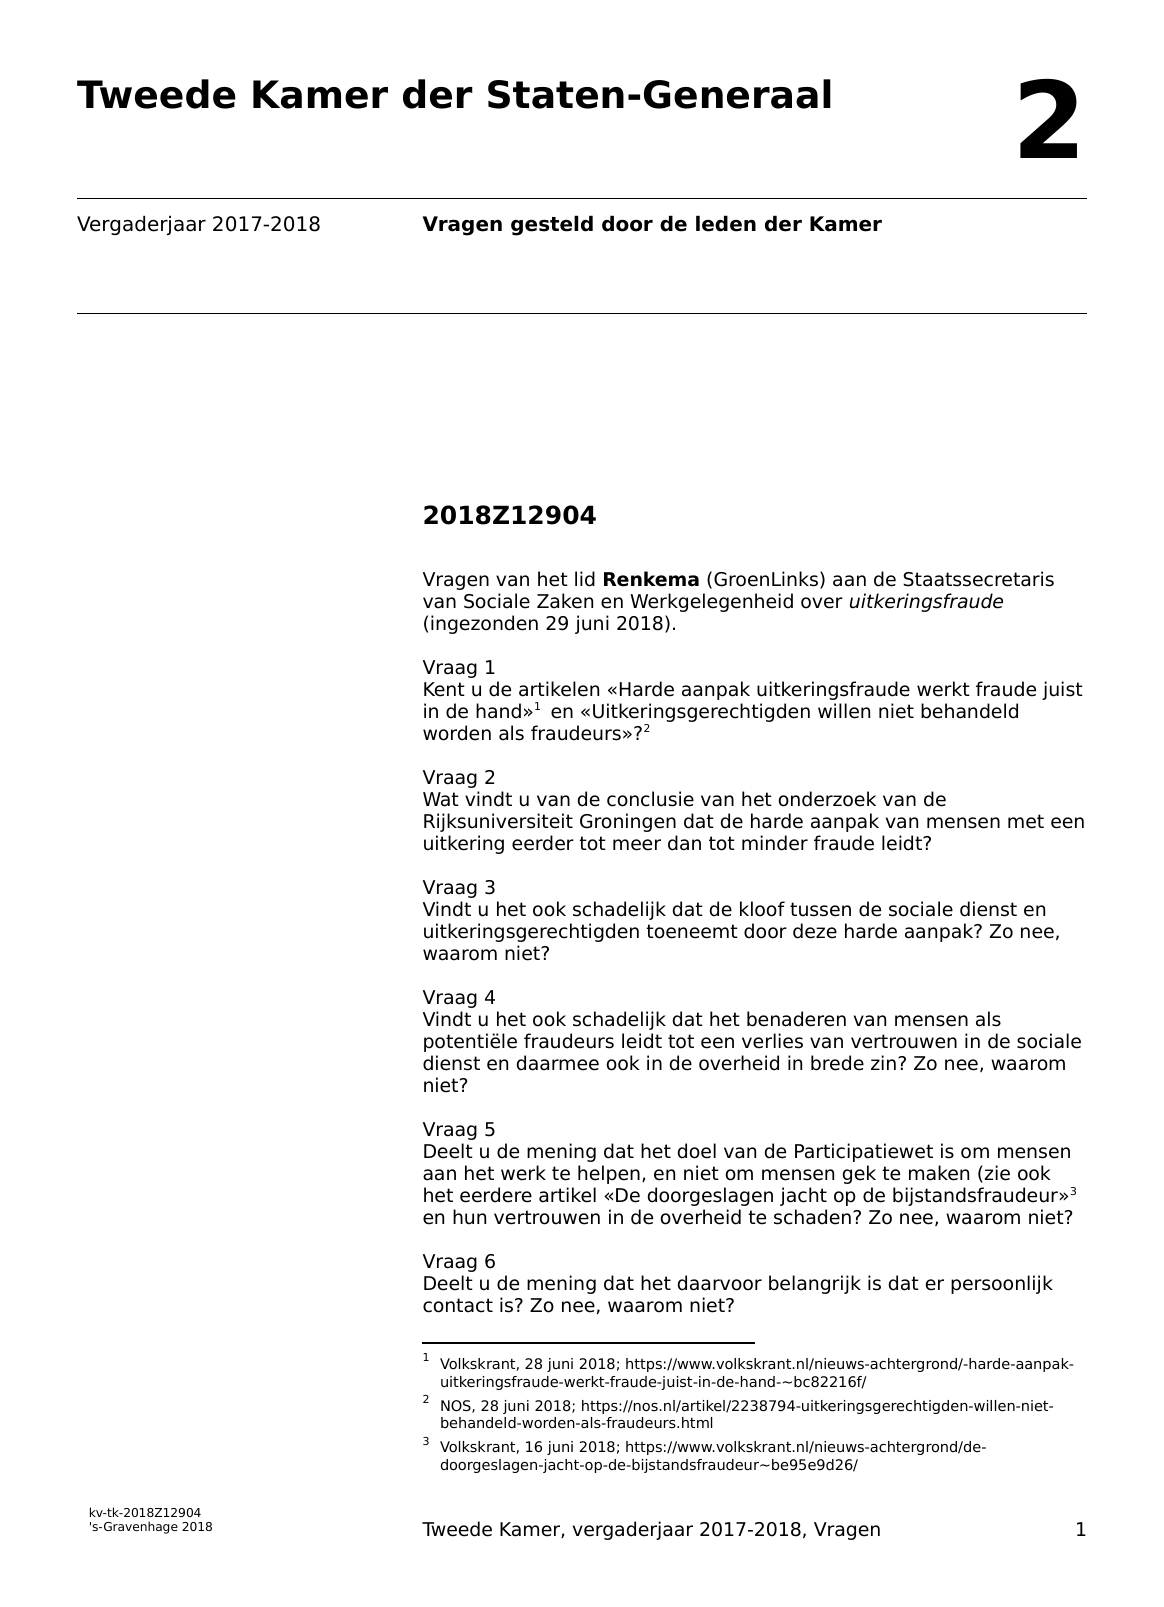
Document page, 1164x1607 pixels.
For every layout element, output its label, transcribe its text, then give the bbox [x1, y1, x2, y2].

text Vraag 3 [422, 877, 1087, 899]
text Volkskrant, 28 juni 2018; https://www.volkskrant.nl/nieuws-achtergrond/-harde-aanpak-uitkeringsfraude-werkt-fraude-juist-in-de-hand-~bc82216f/ [422, 1352, 1087, 1391]
text Vindt u het ook schadelijk dat het benaderen van mensen als potentiële fraudeurs leidt tot een verlies van vertrouwen in de sociale dienst en daarmee ook in de overheid in brede zin? Zo nee, waarom niet? [422, 1009, 1087, 1097]
text Vraag 6 [422, 1251, 1087, 1273]
table_cell Vergaderjaar 2017-2018 [77, 199, 422, 313]
text Deelt u de mening dat het doel van de Participatiewet is om mensen aan het werk te helpen, en niet om mensen gek te maken (zie ook het eerdere artikel «De doorgeslagen jacht op de bijstandsfraudeur» en hun vertrouwen in de overheid te schaden? Zo nee, waarom niet? [422, 1141, 1087, 1229]
text Vraag 2 [422, 767, 1087, 789]
text NOS, 28 juni 2018; https://nos.nl/artikel/2238794-uitkeringsgerechtigden-willen-niet-behandeld-worden-als-fraudeurs.html [422, 1393, 1087, 1432]
text 2018Z12904 [422, 501, 1087, 531]
table_header 2 [886, 59, 1087, 198]
text Wat vindt u van de conclusie van het onderzoek van de Rijksuniversiteit Groningen dat de harde aanpak van mensen met een uitkering eerder tot meer dan tot minder fraude leidt? [422, 789, 1087, 855]
text Vindt u het ook schadelijk dat de kloof tussen de sociale dienst en uitkeringsgerechtigden toeneemt door deze harde aanpak? Zo nee, waarom niet? [422, 899, 1087, 965]
text kv-tk-2018Z12904 [88, 1506, 323, 1520]
text Volkskrant, 16 juni 2018; https://www.volkskrant.nl/nieuws-achtergrond/de-doorgeslagen-jacht-op-de-bijstandsfraudeur~be95e9d26/ [422, 1435, 1087, 1474]
text Vraag 5 [422, 1119, 1087, 1141]
text Vraag 4 [422, 987, 1087, 1009]
table_cell Vragen gesteld door de leden der Kamer [422, 199, 1087, 313]
table_header Tweede Kamer der Staten-Generaal [77, 59, 886, 198]
text Vraag 1 [422, 657, 1087, 679]
text 's-Gravenhage 2018 [88, 1520, 323, 1534]
text Deelt u de mening dat het daarvoor belangrijk is dat er persoonlijk contact is? Zo nee, waarom niet? [422, 1273, 1087, 1317]
text Kent u de artikelen «Harde aanpak uitkeringsfraude werkt fraude juist in de hand» en «Uitkeringsgerechtigden willen niet behandeld worden als fraudeurs»? [422, 679, 1087, 745]
text Vragen van het lid Renkema (GroenLinks) aan de Staatssecretaris van Sociale Zaken en Werkgelegenheid over uitkeringsfraude (ingezonden 29 juni 2018). [422, 569, 1087, 635]
